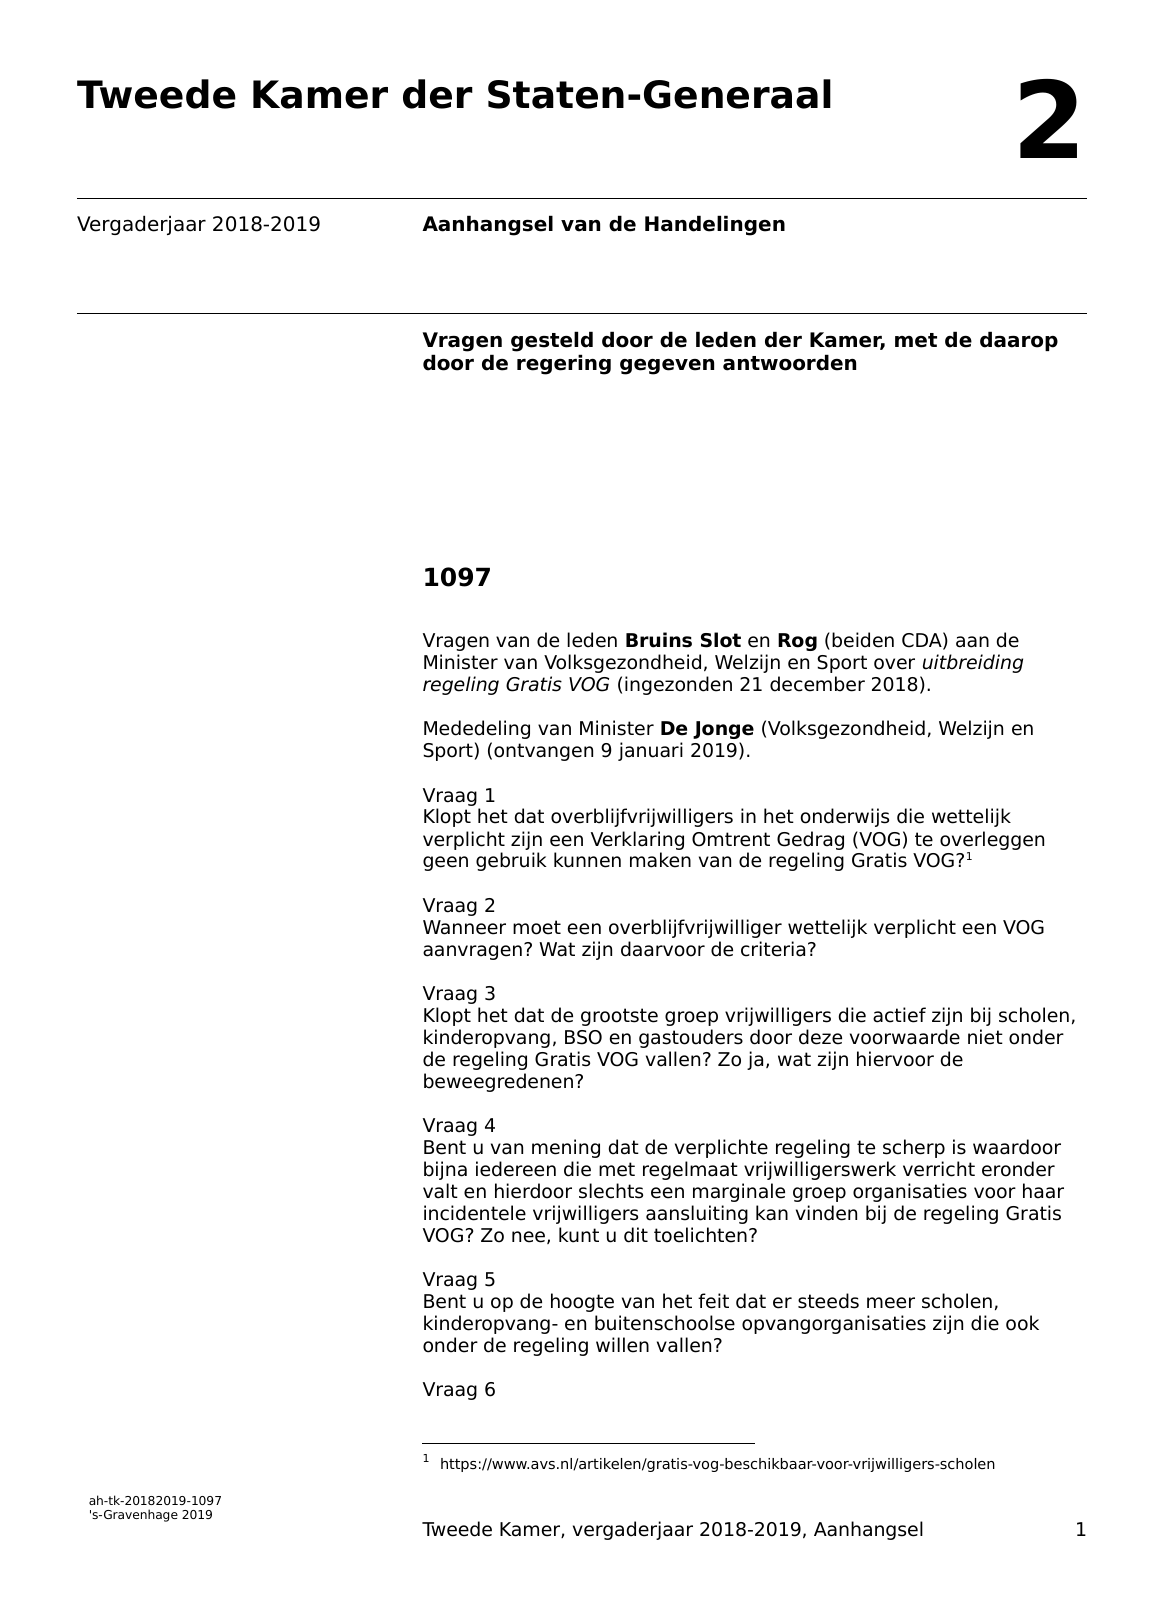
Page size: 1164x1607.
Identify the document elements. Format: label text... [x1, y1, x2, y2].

text Vragen van de leden Bruins Slot en Rog (beiden CDA) aan de Minister van Volksgezondheid, Welzijn en Sport over uitbreiding regeling Gratis VOG (ingezonden 21 december 2018). [422, 630, 1087, 696]
text Mededeling van Minister De Jonge (Volksgezondheid, Welzijn en Sport) (ontvangen 9 januari 2019). [422, 718, 1087, 762]
text Klopt het dat overblijfvrijwilligers in het onderwijs die wettelijk verplicht zijn een Verklaring Omtrent Gedrag (VOG) te overleggen geen gebruik kunnen maken van de regeling Gratis VOG? [422, 806, 1087, 872]
table_header Tweede Kamer der Staten-Generaal [77, 59, 886, 198]
text Vraag 4 [422, 1115, 1087, 1137]
table_cell Aanhangsel van de Handelingen [422, 199, 1087, 313]
text Vraag 5 [422, 1269, 1087, 1291]
text 's-Gravenhage 2019 [88, 1508, 323, 1522]
text 1097 [422, 563, 1087, 592]
text Klopt het dat de grootste groep vrijwilligers die actief zijn bij scholen, kinderopvang, BSO en gastouders door deze voorwaarde niet onder de regeling Gratis VOG vallen? Zo ja, wat zijn hiervoor de beweegredenen? [422, 1005, 1087, 1093]
text Vraag 6 [422, 1379, 1087, 1401]
text Bent u op de hoogte van het feit dat er steeds meer scholen, kinderopvang- en buitenschoolse opvangorganisaties zijn die ook onder de regeling willen vallen? [422, 1291, 1087, 1357]
table_header 2 [886, 59, 1087, 198]
text Vraag 1 [422, 784, 1087, 806]
text https://www.avs.nl/artikelen/gratis-vog-beschikbaar-voor-vrijwilligers-scholen [422, 1452, 1087, 1474]
text Wanneer moet een overblijfvrijwilliger wettelijk verplicht een VOG aanvragen? Wat zijn daarvoor de criteria? [422, 917, 1087, 961]
table_cell Vragen gesteld door de leden der Kamer, met de daarop door de regering gegeven antwoorden [422, 314, 1087, 375]
text Vraag 3 [422, 983, 1087, 1005]
text ah-tk-20182019-1097 [88, 1494, 323, 1508]
text Bent u van mening dat de verplichte regeling te scherp is waardoor bijna iedereen die met regelmaat vrijwilligerswerk verricht eronder valt en hierdoor slechts een marginale groep organisaties voor haar incidentele vrijwilligers aansluiting kan vinden bij de regeling Gratis VOG? Zo nee, kunt u dit toelichten? [422, 1137, 1087, 1247]
table_cell [77, 314, 422, 375]
text Vraag 2 [422, 894, 1087, 917]
table_cell Vergaderjaar 2018-2019 [77, 199, 422, 313]
